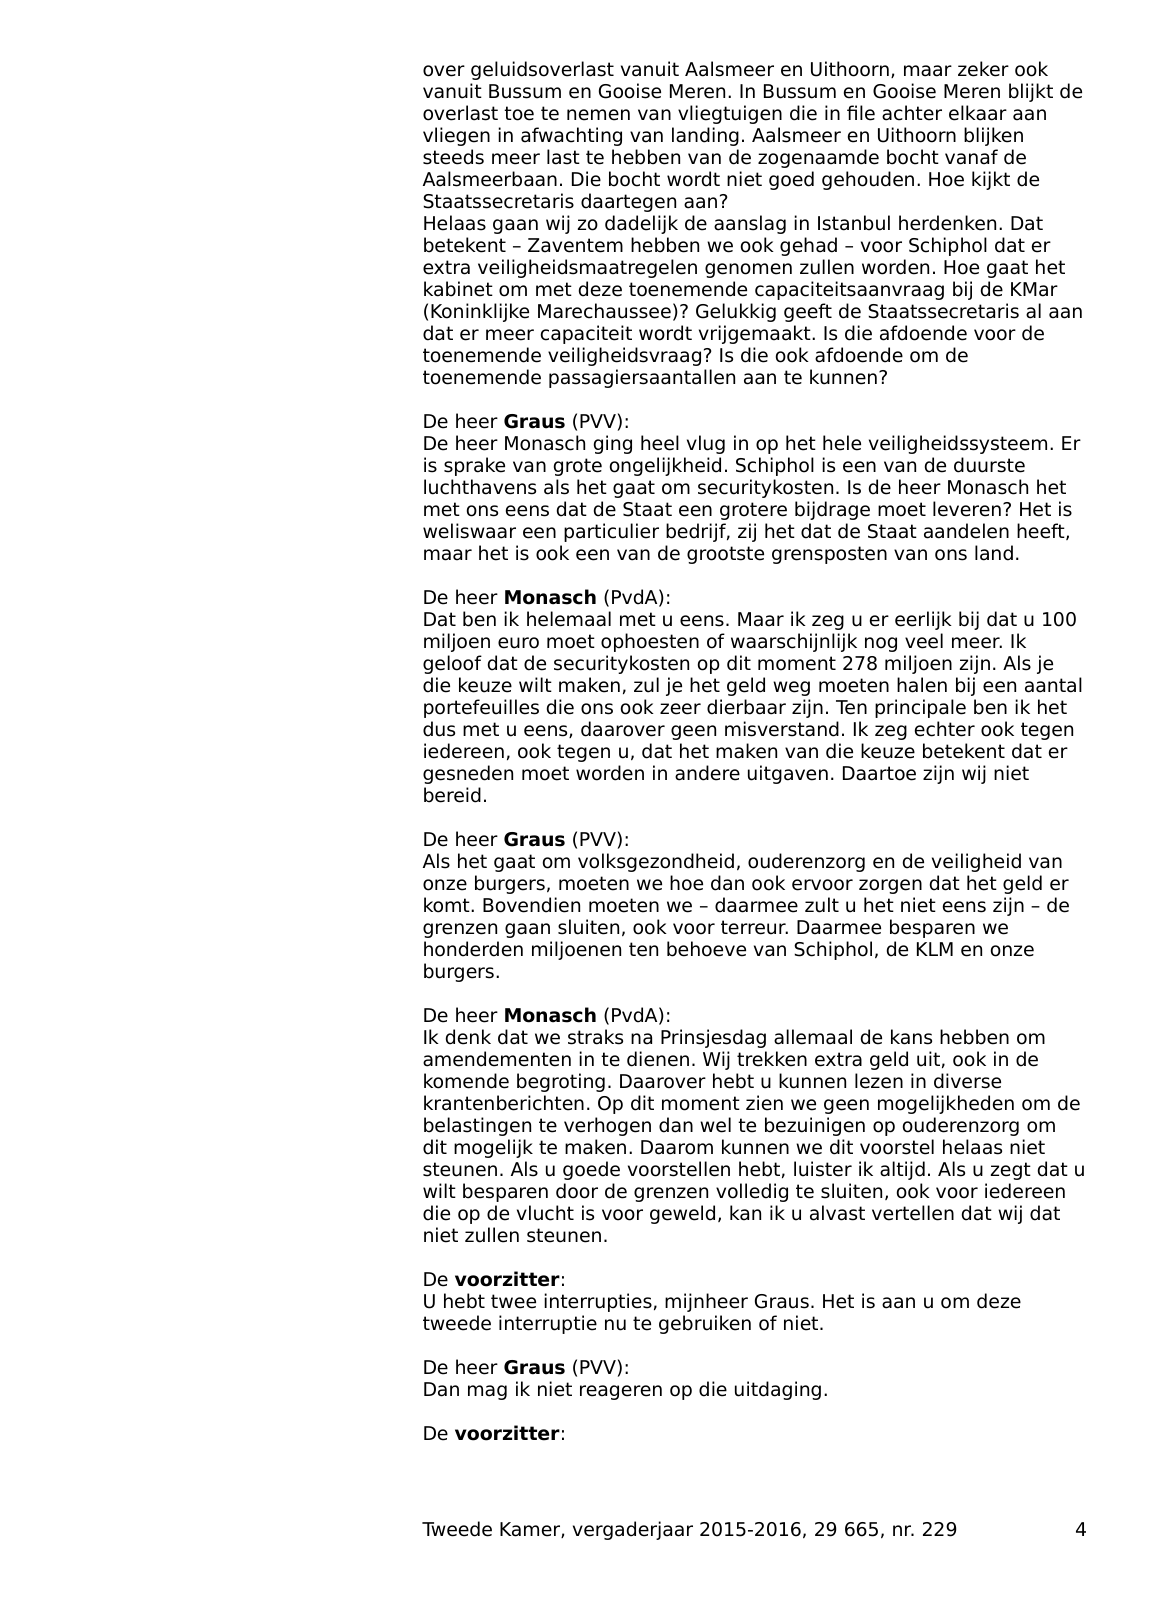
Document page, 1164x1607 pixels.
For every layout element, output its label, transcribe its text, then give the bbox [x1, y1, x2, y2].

text De heer Graus (PVV): [422, 1357, 1087, 1379]
text De heer Graus (PVV): [422, 829, 1087, 851]
text Helaas gaan wij zo dadelijk de aanslag in Istanbul herdenken. Dat betekent – Zaventem hebben we ook gehad – voor Schiphol dat er extra veiligheidsmaatregelen genomen zullen worden. Hoe gaat het kabinet om met deze toenemende capaciteitsaanvraag bij de KMar (Koninklijke Marechaussee)? Gelukkig geeft de Staatssecretaris al aan dat er meer capaciteit wordt vrijgemaakt. Is die afdoende voor de toenemende veiligheidsvraag? Is die ook afdoende om de toenemende passagiersaantallen aan te kunnen? [422, 213, 1087, 389]
text U hebt twee interrupties, mijnheer Graus. Het is aan u om deze tweede interruptie nu te gebruiken of niet. [422, 1291, 1087, 1335]
text De heer Monasch (PvdA): [422, 587, 1087, 609]
text De heer Monasch (PvdA): [422, 1005, 1087, 1027]
text over geluidsoverlast vanuit Aalsmeer en Uithoorn, maar zeker ook vanuit Bussum en Gooise Meren. In Bussum en Gooise Meren blijkt de overlast toe te nemen van vliegtuigen die in file achter elkaar aan vliegen in afwachting van landing. Aalsmeer en Uithoorn blijken steeds meer last te hebben van de zogenaamde bocht vanaf de Aalsmeerbaan. Die bocht wordt niet goed gehouden. Hoe kijkt de Staatssecretaris daartegen aan? [422, 59, 1087, 213]
text Dat ben ik helemaal met u eens. Maar ik zeg u er eerlijk bij dat u 100 miljoen euro moet ophoesten of waarschijnlijk nog veel meer. Ik geloof dat de securitykosten op dit moment 278 miljoen zijn. Als je die keuze wilt maken, zul je het geld weg moeten halen bij een aantal portefeuilles die ons ook zeer dierbaar zijn. Ten principale ben ik het dus met u eens, daarover geen misverstand. Ik zeg echter ook tegen iedereen, ook tegen u, dat het maken van die keuze betekent dat er gesneden moet worden in andere uitgaven. Daartoe zijn wij niet bereid. [422, 609, 1087, 807]
text De heer Monasch ging heel vlug in op het hele veiligheidssysteem. Er is sprake van grote ongelijkheid. Schiphol is een van de duurste luchthavens als het gaat om securitykosten. Is de heer Monasch het met ons eens dat de Staat een grotere bijdrage moet leveren? Het is weliswaar een particulier bedrijf, zij het dat de Staat aandelen heeft, maar het is ook een van de grootste grensposten van ons land. [422, 433, 1087, 565]
text De voorzitter: [422, 1269, 1087, 1291]
text Dan mag ik niet reageren op die uitdaging. [422, 1379, 1087, 1401]
text Ik denk dat we straks na Prinsjesdag allemaal de kans hebben om amendementen in te dienen. Wij trekken extra geld uit, ook in de komende begroting. Daarover hebt u kunnen lezen in diverse krantenberichten. Op dit moment zien we geen mogelijkheden om de belastingen te verhogen dan wel te bezuinigen op ouderenzorg om dit mogelijk te maken. Daarom kunnen we dit voorstel helaas niet steunen. Als u goede voorstellen hebt, luister ik altijd. Als u zegt dat u wilt besparen door de grenzen volledig te sluiten, ook voor iedereen die op de vlucht is voor geweld, kan ik u alvast vertellen dat wij dat niet zullen steunen. [422, 1027, 1087, 1247]
text Als het gaat om volksgezondheid, ouderenzorg en de veiligheid van onze burgers, moeten we hoe dan ook ervoor zorgen dat het geld er komt. Bovendien moeten we – daarmee zult u het niet eens zijn – de grenzen gaan sluiten, ook voor terreur. Daarmee besparen we honderden miljoenen ten behoeve van Schiphol, de KLM en onze burgers. [422, 851, 1087, 983]
text De voorzitter: [422, 1423, 1087, 1445]
text De heer Graus (PVV): [422, 411, 1087, 433]
